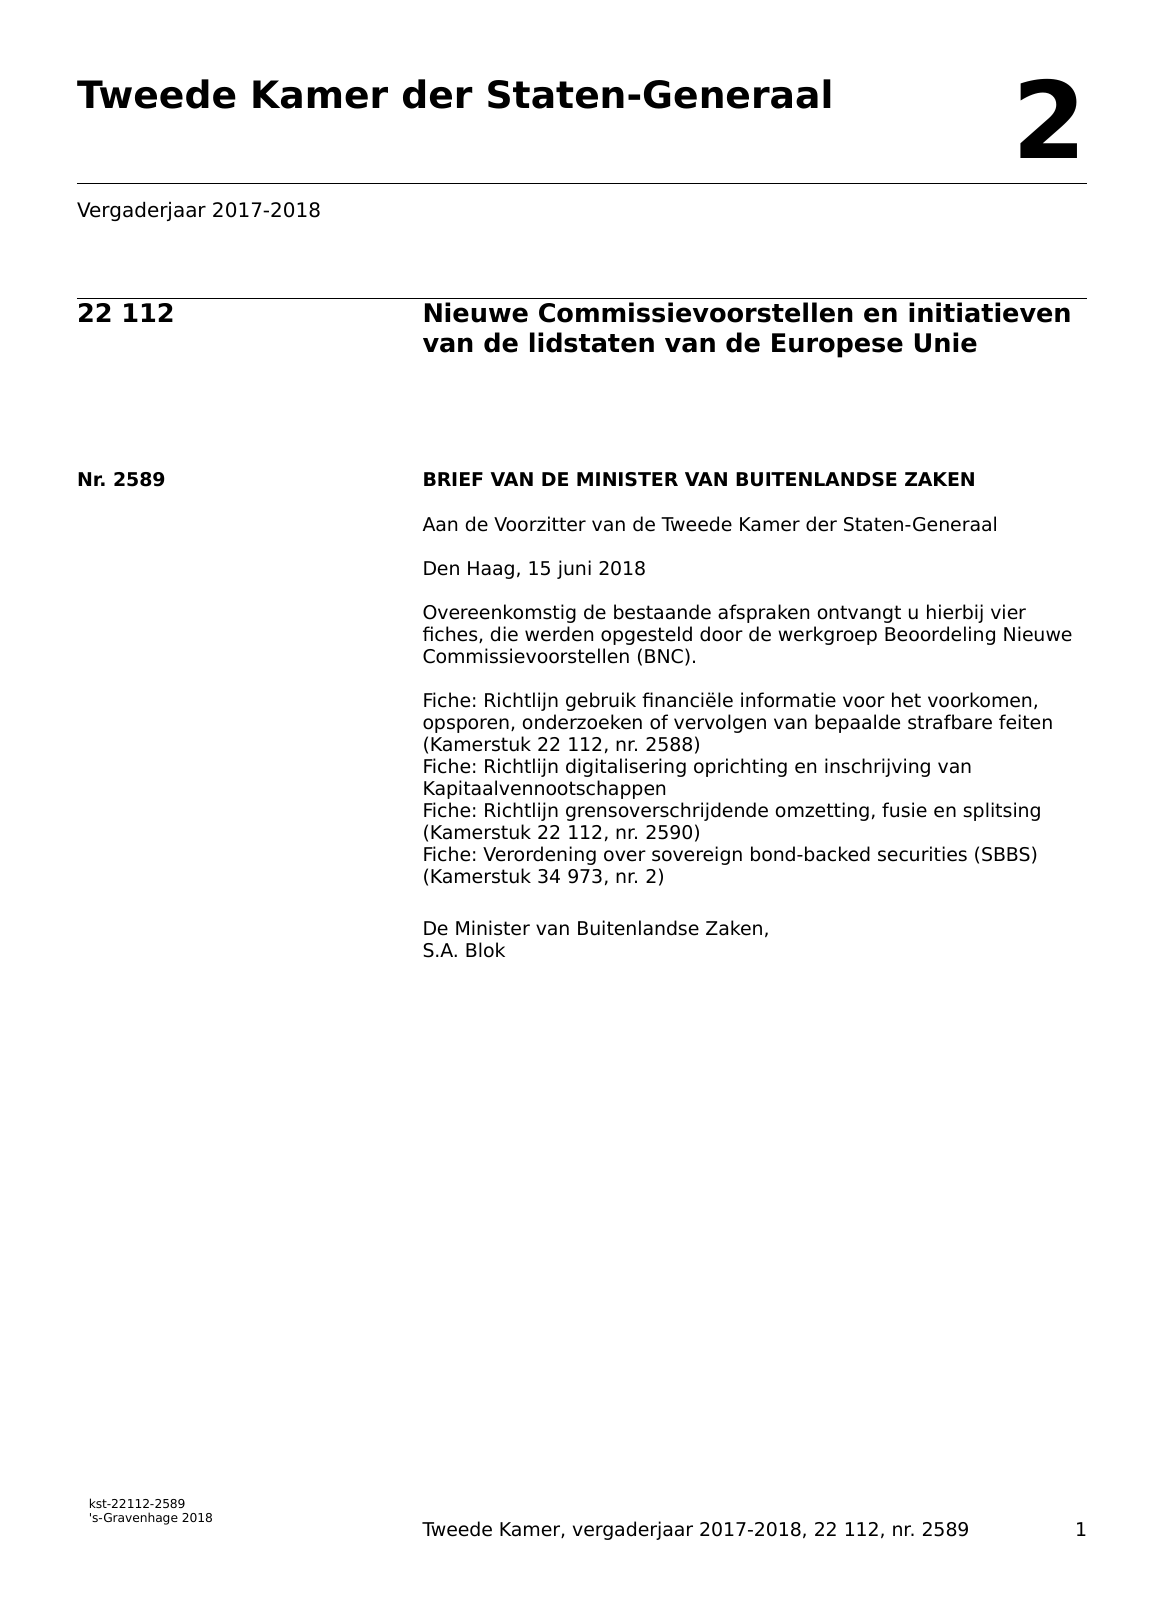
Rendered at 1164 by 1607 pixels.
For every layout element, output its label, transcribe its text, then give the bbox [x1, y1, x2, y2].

text kst-22112-2589 [88, 1497, 323, 1511]
text Fiche: Richtlijn grensoverschrijdende omzetting, fusie en splitsing (Kamerstuk 22 112, nr. 2590) [422, 800, 1087, 844]
text Fiche: Richtlijn digitalisering oprichting en inschrijving van Kapitaalvennootschappen [422, 756, 1087, 800]
subtitle 22 112 Nieuwe Commissievoorstellen en initiatieven van de lidstaten van de Europese Unie [77, 299, 1087, 358]
table_cell Vergaderjaar 2017-2018 [77, 184, 1087, 298]
text Fiche: Verordening over sovereign bond-backed securities (SBBS) (Kamerstuk 34 973, nr. 2) [422, 844, 1087, 888]
text De Minister van Buitenlandse Zaken, S.A. Blok [422, 918, 1087, 962]
text Aan de Voorzitter van de Tweede Kamer der Staten-Generaal [422, 513, 1087, 536]
text Overeenkomstig de bestaande afspraken ontvangt u hierbij vier fiches, die werden opgesteld door de werkgroep Beoordeling Nieuwe Commissievoorstellen (BNC). [422, 602, 1087, 668]
subtitle Nr. 2589 BRIEF VAN DE MINISTER VAN BUITENLANDSE ZAKEN [77, 469, 1087, 491]
text 's-Gravenhage 2018 [88, 1511, 323, 1525]
table_header 2 [886, 59, 1087, 183]
text Fiche: Richtlijn gebruik financiële informatie voor het voorkomen, opsporen, onderzoeken of vervolgen van bepaalde strafbare feiten (Kamerstuk 22 112, nr. 2588) [422, 690, 1087, 756]
table_header Tweede Kamer der Staten-Generaal [77, 59, 886, 183]
text Den Haag, 15 juni 2018 [422, 558, 1087, 580]
